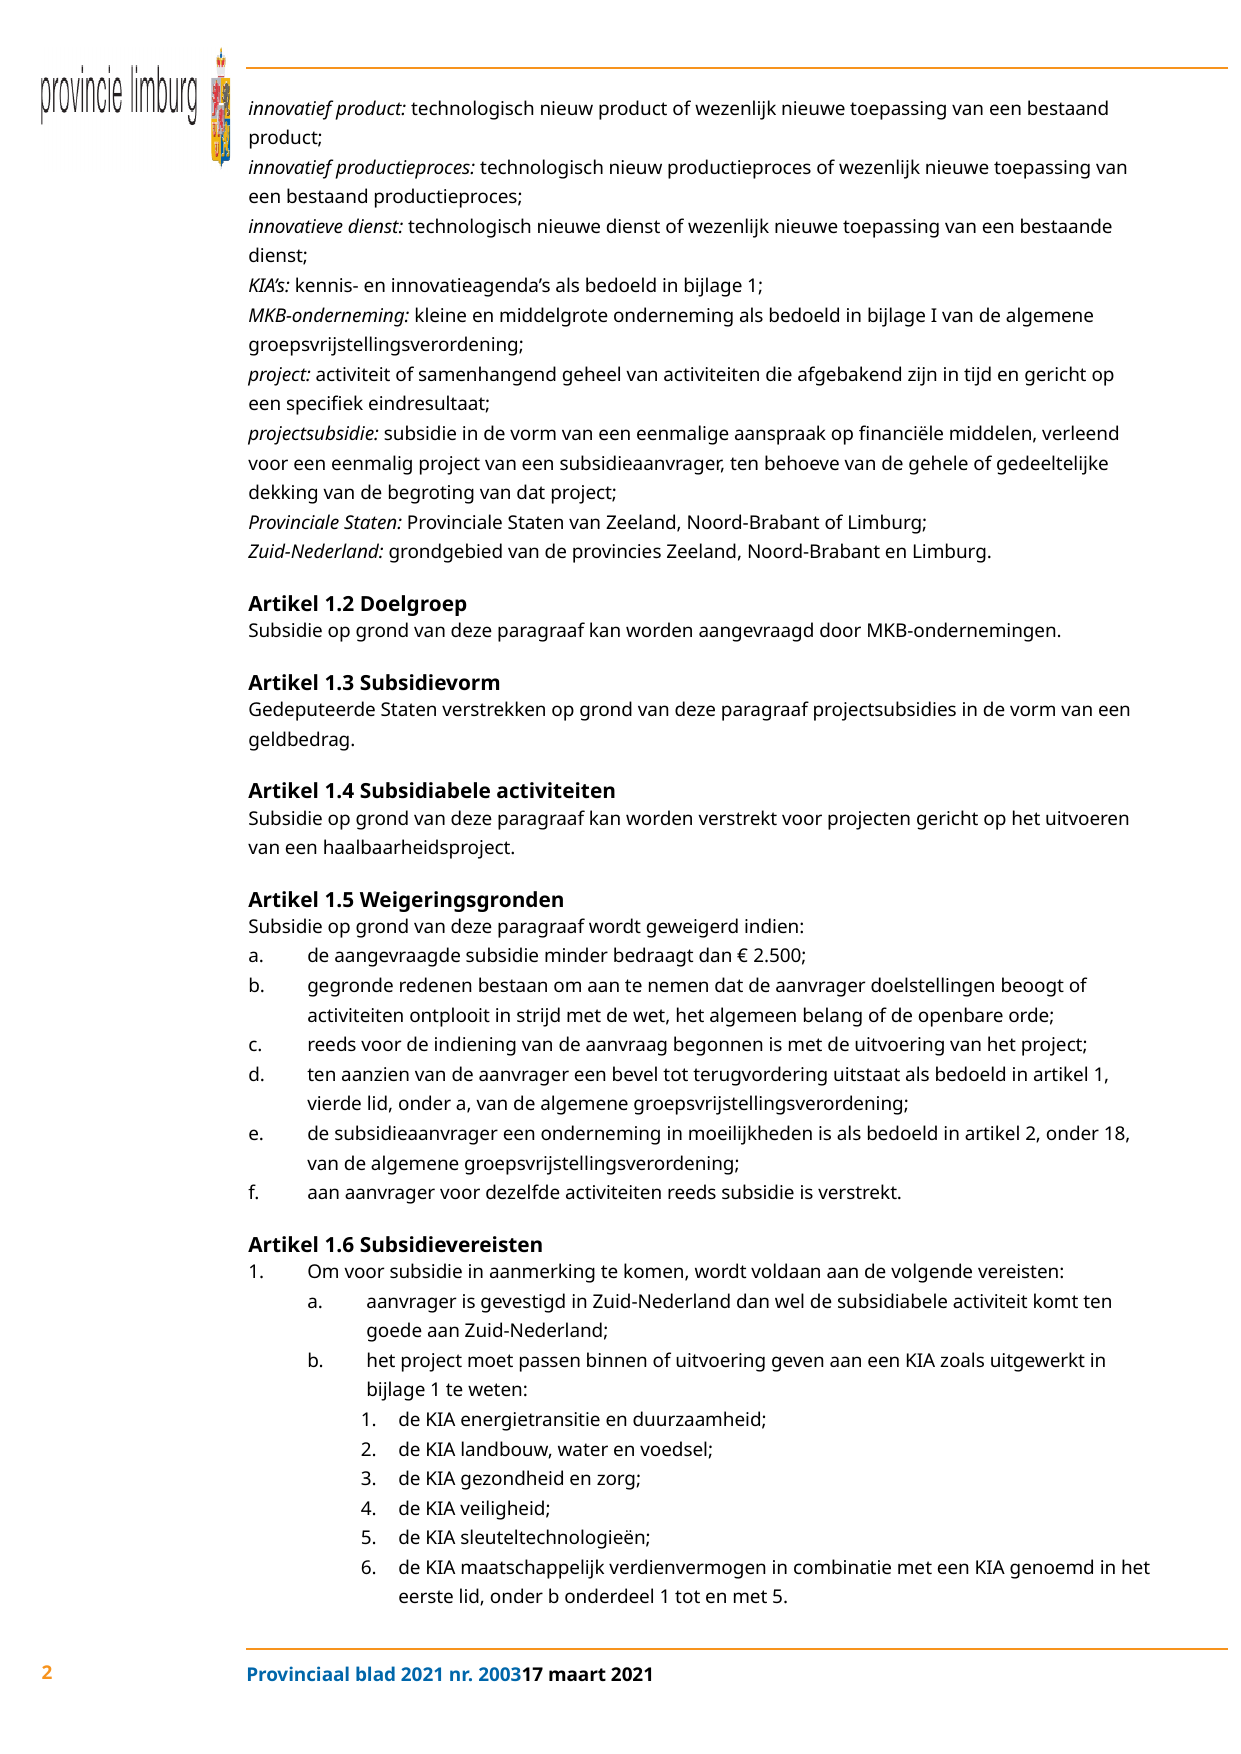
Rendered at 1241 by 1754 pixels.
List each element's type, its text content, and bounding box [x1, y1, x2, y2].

text Zuid-Nederland: grondgebied van de provincies Zeeland, Noord-Brabant en Limburg. [248, 538, 1152, 564]
list de KIA gezondheid en zorg; [361, 1465, 1152, 1491]
list de KIA landbouw, water en voedsel; [361, 1436, 1152, 1461]
list gegronde redenen bestaan om aan te nemen dat de aanvrager doelstellingen beoogt of activiteiten ontplooit in strijd met de wet, het algemeen belang of de openbare orde; [248, 972, 1152, 1028]
text Subsidie op grond van deze paragraaf wordt geweigerd indien: [248, 913, 1152, 939]
list de KIA energietransitie en duurzaamheid; [361, 1406, 1152, 1432]
text Artikel 1.6 Subsidievereisten [248, 1230, 1152, 1258]
text innovatief product: technologisch nieuw product of wezenlijk nieuwe toepassing van een bestaand product; [248, 95, 1152, 150]
picture [41, 47, 231, 172]
list de KIA sleuteltechnologieën; [361, 1524, 1152, 1550]
list de aangevraagde subsidie minder bedraagt dan € 2.500; [248, 943, 1152, 968]
text innovatieve dienst: technologisch nieuwe dienst of wezenlijk nieuwe toepassing van een bestaande dienst; [248, 213, 1152, 268]
text Gedeputeerde Staten verstrekken op grond van deze paragraaf projectsubsidies in de vorm van een geldbedrag. [248, 696, 1152, 752]
text Artikel 1.3 Subsidievorm [248, 668, 1152, 696]
text Subsidie op grond van deze paragraaf kan worden verstrekt voor projecten gericht op het uitvoeren van een haalbaarheidsproject. [248, 805, 1152, 860]
text KIA’s: kennis- en innovatieagenda’s als bedoeld in bijlage 1; [248, 272, 1152, 298]
text Artikel 1.4 Subsidiabele activiteiten [248, 776, 1152, 805]
list de KIA maatschappelijk verdienvermogen in combinatie met een KIA genoemd in het eerste lid, onder b onderdeel 1 tot en met 5. [361, 1554, 1152, 1609]
text Artikel 1.5 Weigeringsgronden [248, 885, 1152, 913]
list reeds voor de indiening van de aanvraag begonnen is met de uitvoering van het project; [248, 1031, 1152, 1057]
list aan aanvrager voor dezelfde activiteiten reeds subsidie is verstrekt. [248, 1179, 1152, 1205]
text projectsubsidie: subsidie in de vorm van een eenmalige aanspraak op financiële middelen, verleend voor een eenmalig project van een subsidieaanvrager, ten behoeve van de gehele of gedeeltelijke dekking van de begroting van dat project; [248, 420, 1152, 505]
text innovatief productieproces: technologisch nieuw productieproces of wezenlijk nieuwe toepassing van een bestaand productieproces; [248, 154, 1152, 209]
list het project moet passen binnen of uitvoering geven aan een KIA zoals uitgewerkt in bijlage 1 te weten: [307, 1347, 1152, 1402]
text project: activiteit of samenhangend geheel van activiteiten die afgebakend zijn in tijd en gericht op een specifiek eindresultaat; [248, 361, 1152, 416]
text MKB-onderneming: kleine en middelgrote onderneming als bedoeld in bijlage I van de algemene groepsvrijstellingsverordening; [248, 302, 1152, 357]
list de KIA veiligheid; [361, 1495, 1152, 1521]
list ten aanzien van de aanvrager een bevel tot terugvordering uitstaat als bedoeld in artikel 1, vierde lid, onder a, van de algemene groepsvrijstellingsverordening; [248, 1061, 1152, 1116]
list de subsidieaanvrager een onderneming in moeilijkheden is als bedoeld in artikel 2, onder 18, van de algemene groepsvrijstellingsverordening; [248, 1120, 1152, 1176]
list Om voor subsidie in aanmerking te komen, wordt voldaan aan de volgende vereisten: [248, 1258, 1152, 1284]
text Subsidie op grond van deze paragraaf kan worden aangevraagd door MKB-ondernemingen. [248, 617, 1152, 643]
text Artikel 1.2 Doelgroep [248, 589, 1152, 617]
text Provinciale Staten: Provinciale Staten van Zeeland, Noord-Brabant of Limburg; [248, 509, 1152, 535]
list aanvrager is gevestigd in Zuid-Nederland dan wel de subsidiabele activiteit komt ten goede aan Zuid-Nederland; [307, 1288, 1152, 1343]
